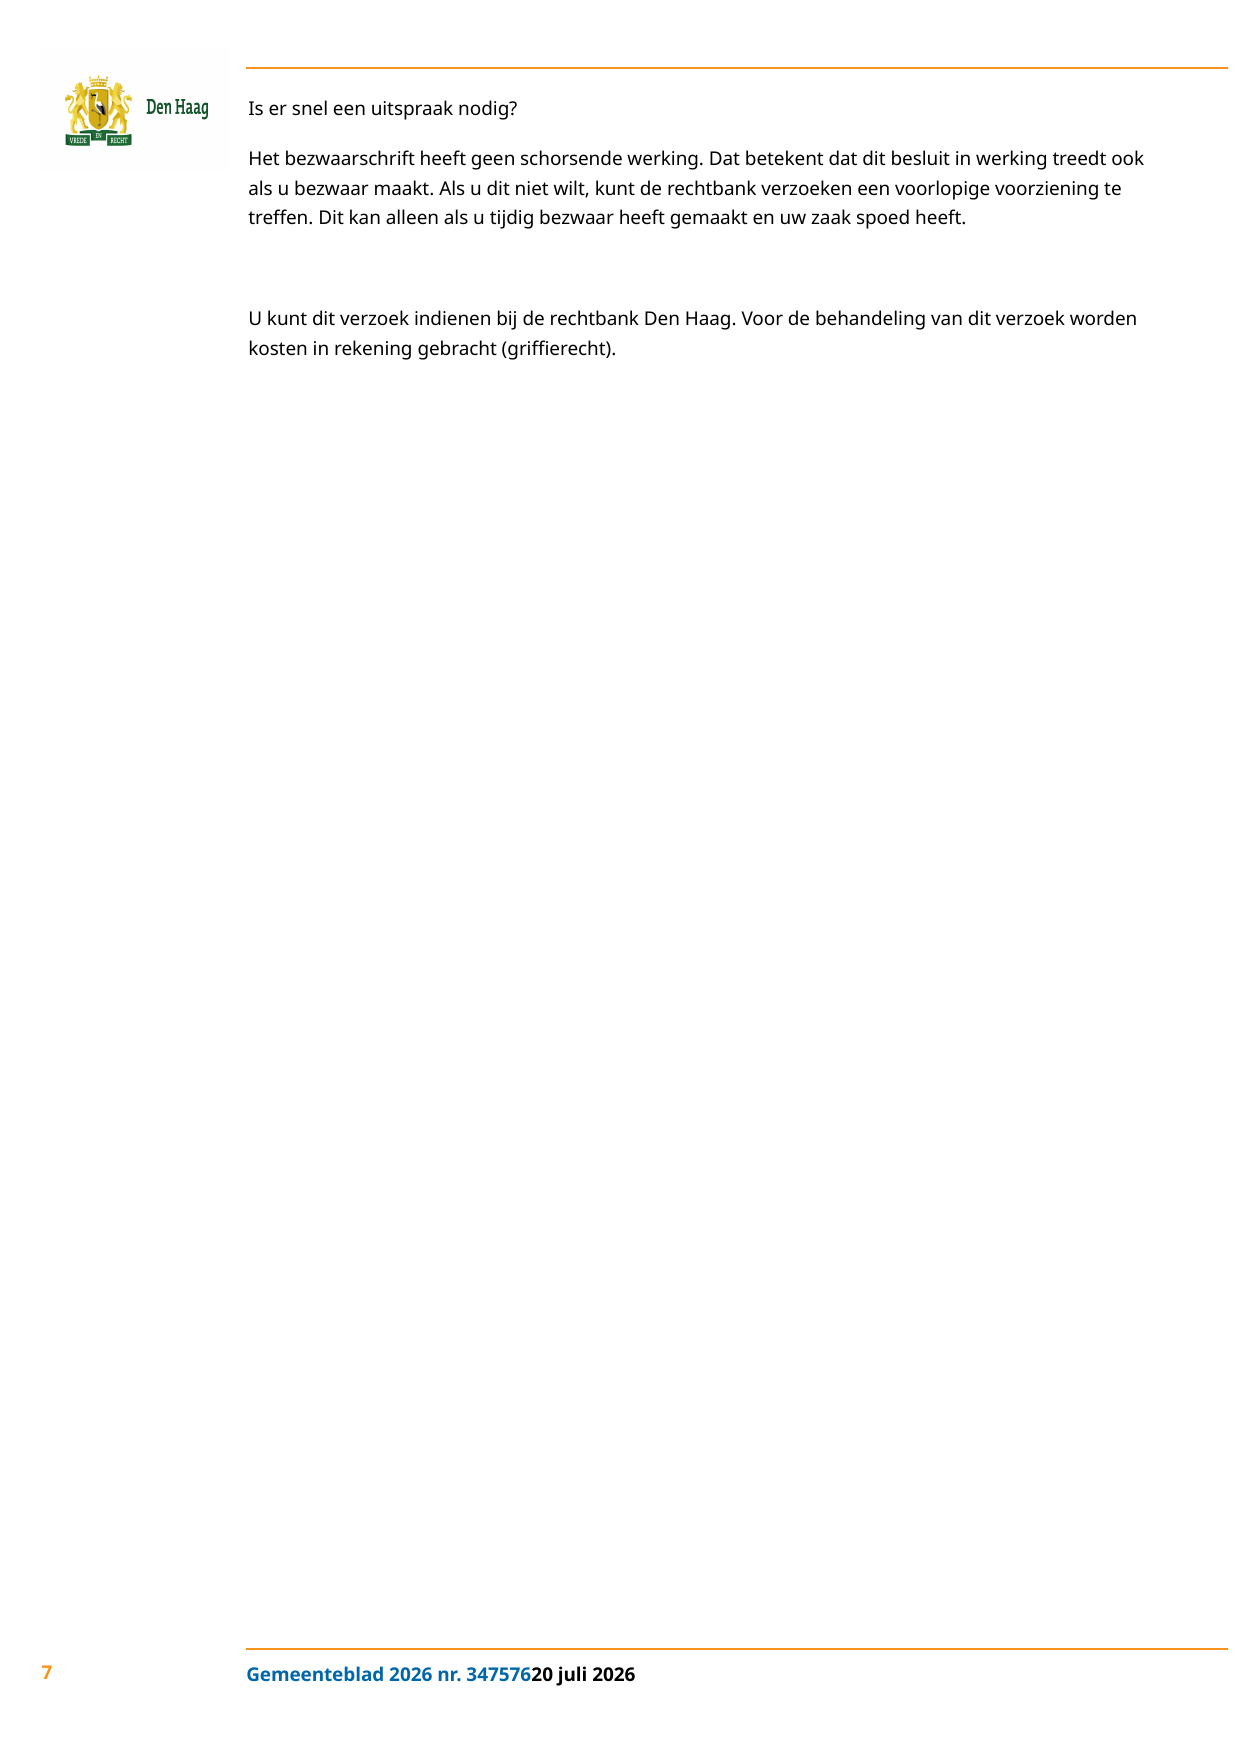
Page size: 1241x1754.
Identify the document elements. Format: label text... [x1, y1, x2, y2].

text U kunt dit verzoek indienen bij de rechtbank Den Haag. Voor de behandeling van dit verzoek worden kosten in rekening gebracht (griffierecht). [248, 305, 1152, 361]
text Het bezwaarschrift heeft geen schorsende werking. Dat betekent dat dit besluit in werking treedt ook als u bezwaar maakt. Als u dit niet wilt, kunt de rechtbank verzoeken een voorlopige voorziening te treffen. Dit kan alleen als u tijdig bezwaar heeft gemaakt en uw zaak spoed heeft. [248, 145, 1152, 230]
picture [41, 47, 231, 172]
text Is er snel een uitspraak nodig? [248, 95, 1152, 121]
